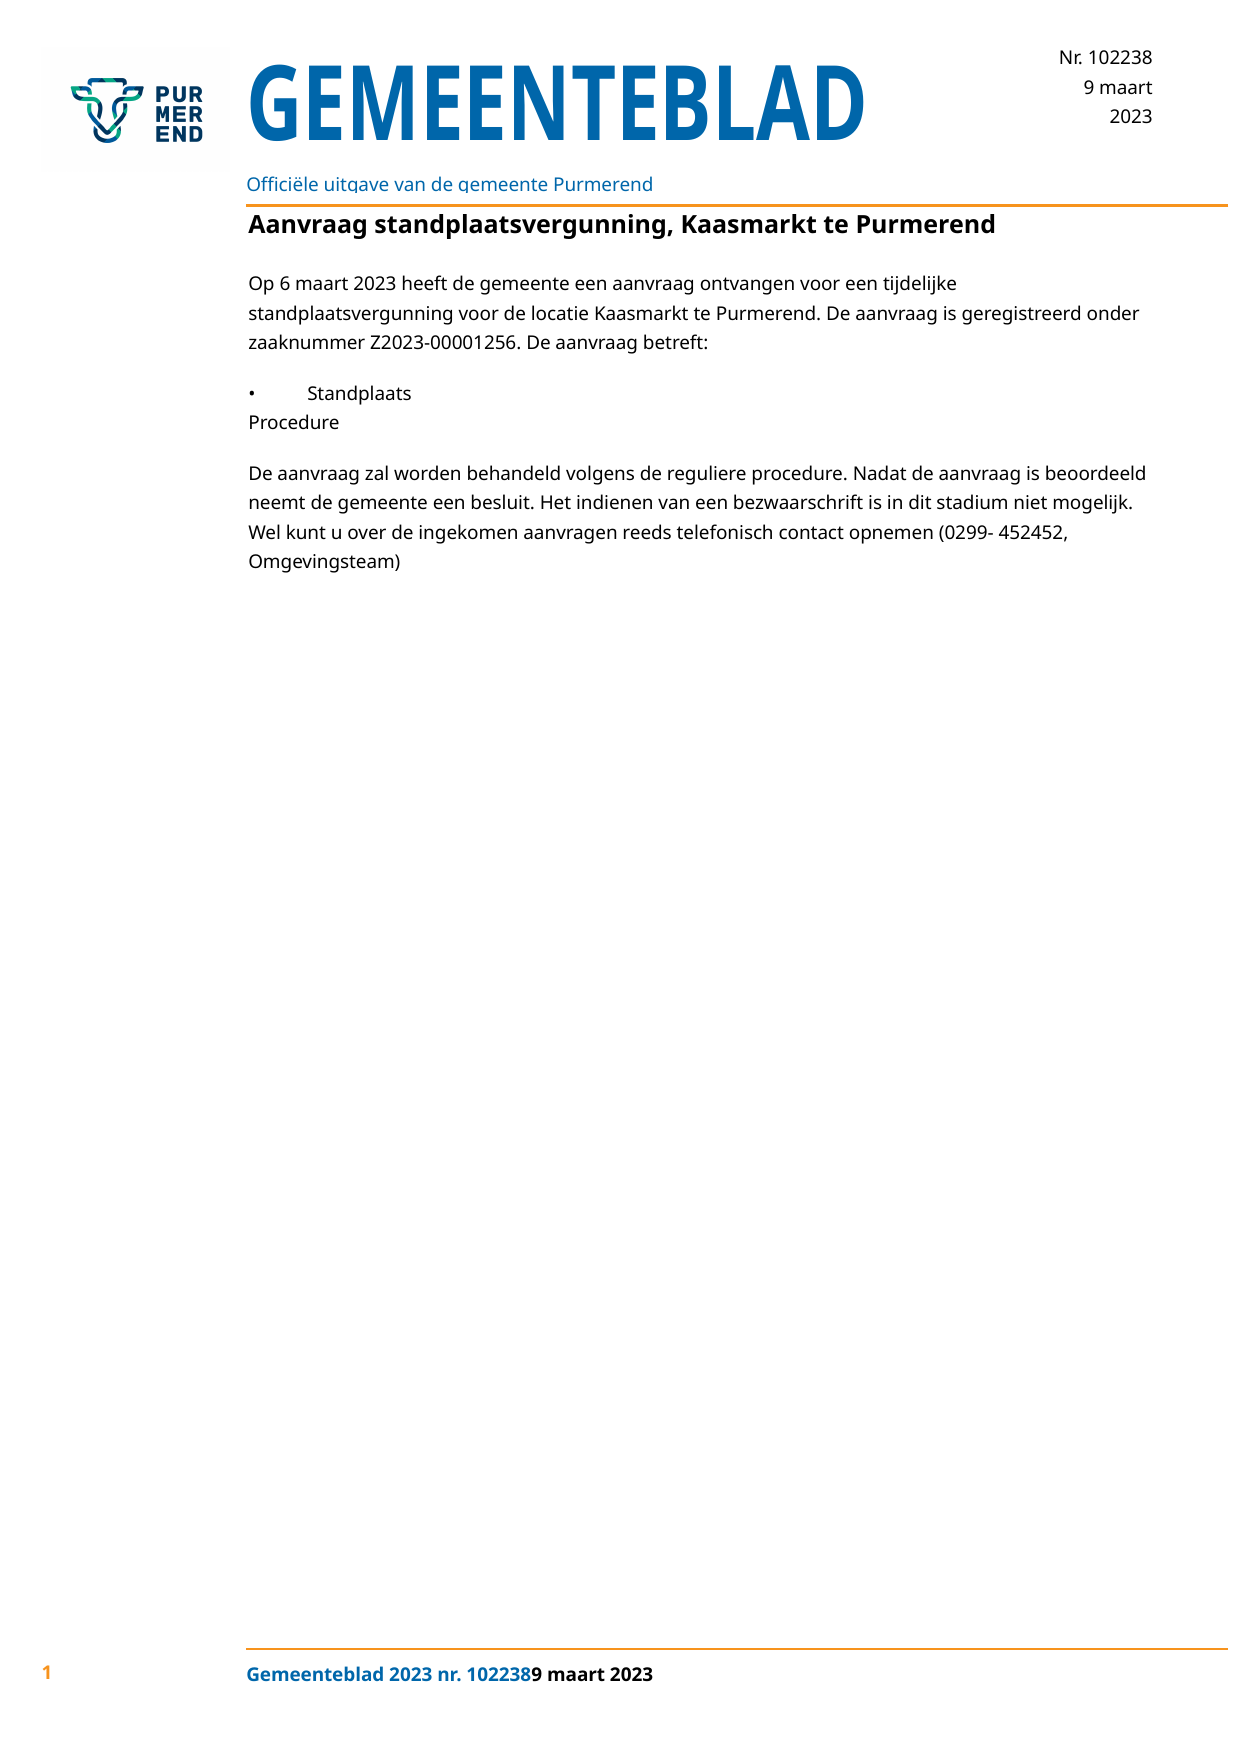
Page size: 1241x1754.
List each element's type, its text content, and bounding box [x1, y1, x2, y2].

text Aanvraag standplaatsvergunning, Kaasmarkt te Purmerend [248, 207, 1152, 241]
list Standplaats [248, 380, 1152, 406]
text Op 6 maart 2023 heeft de gemeente een aanvraag ontvangen voor een tijdelijke standplaatsvergunning voor de locatie Kaasmarkt te Purmerend. De aanvraag is geregistreerd onder zaaknummer Z2023-00001256. De aanvraag betreft: [248, 270, 1152, 355]
text Procedure [248, 409, 1152, 435]
picture [41, 47, 231, 172]
text De aanvraag zal worden behandeld volgens de reguliere procedure. Nadat de aanvraag is beoordeeld neemt de gemeente een besluit. Het indienen van een bezwaarschrift is in dit stadium niet mogelijk. Wel kunt u over de ingekomen aanvragen reeds telefonisch contact opnemen (0299- 452452, Omgevingsteam) [248, 460, 1152, 574]
